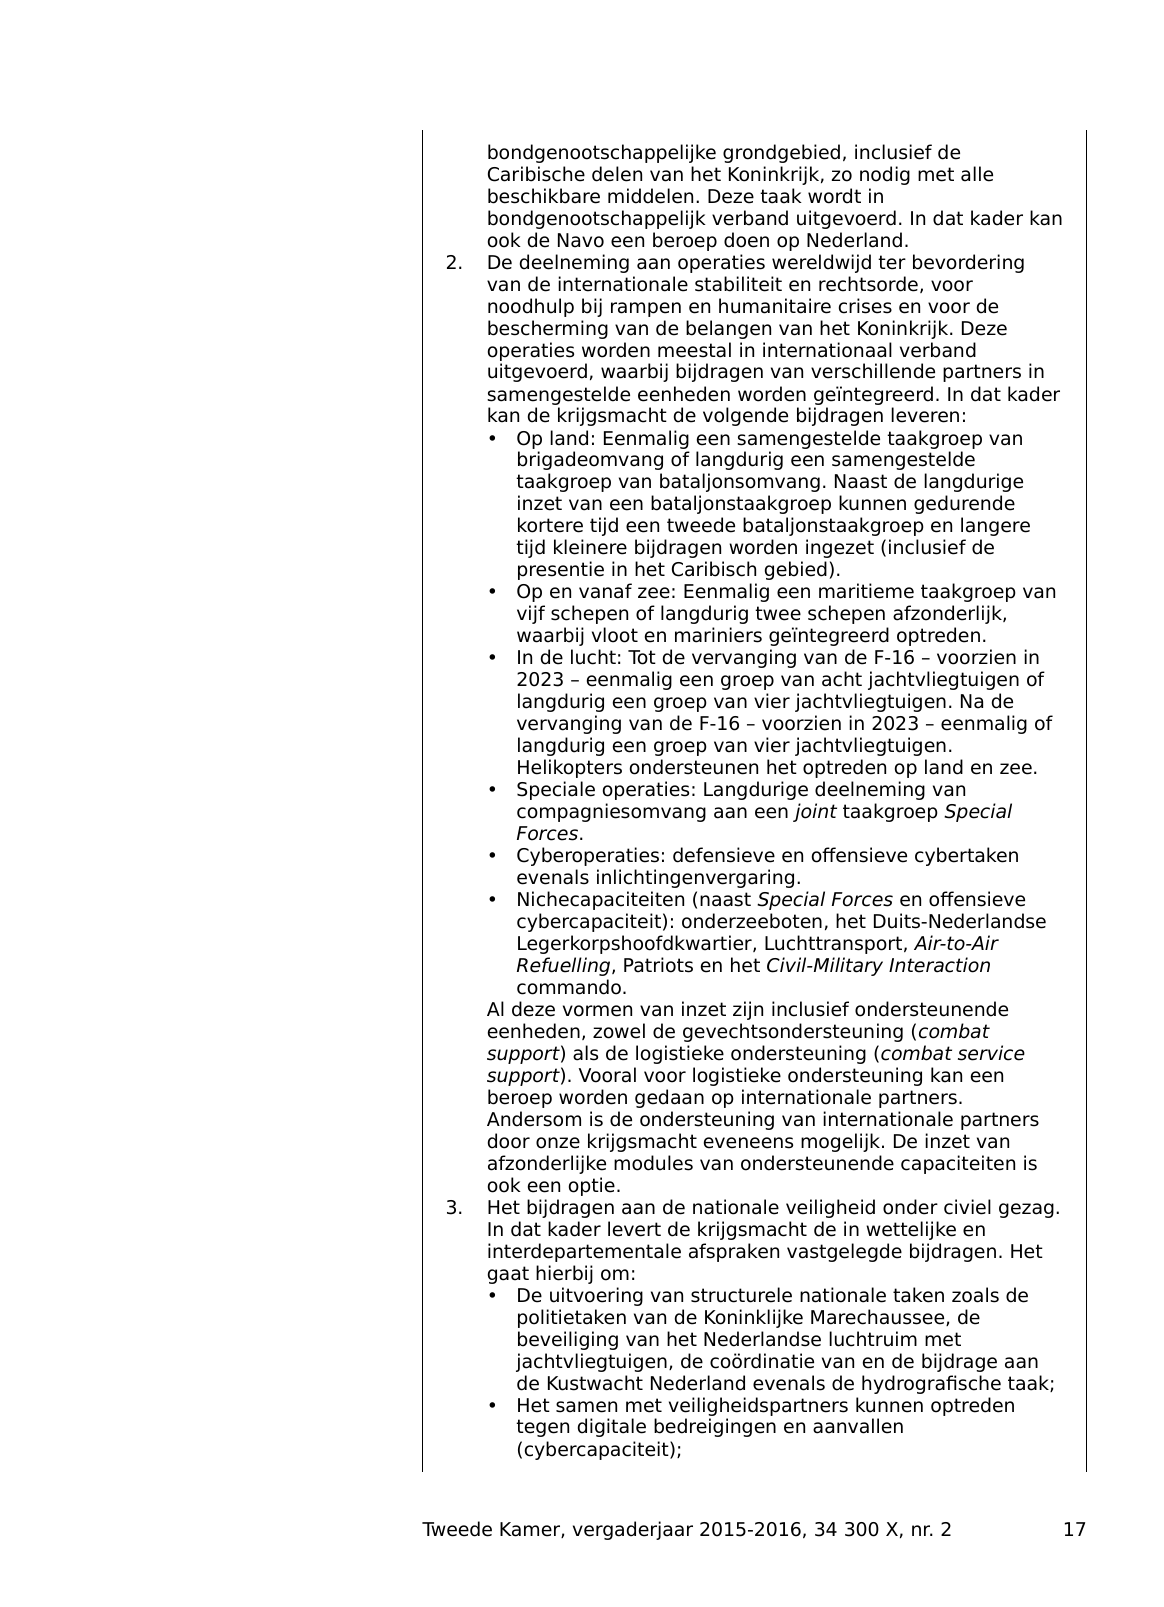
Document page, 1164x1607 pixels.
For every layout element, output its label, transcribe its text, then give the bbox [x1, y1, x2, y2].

table_header bondgenootschappelijke grondgebied, inclusief de Caribische delen van het Koninkrijk, zo nodig met alle beschikbare middelen. Deze taak wordt in bondgenootschappelijk verband uitgevoerd. In dat kader kan ook de Navo een beroep doen op Nederland. 2. De deelneming aan operaties wereldwijd ter bevordering van de internationale stabiliteit en rechtsorde, voor noodhulp bij rampen en humanitaire crises en voor de bescherming van de belangen van het Koninkrijk. Deze operaties worden meestal in internationaal verband uitgevoerd, waarbij bijdragen van verschillende partners in samengestelde eenheden worden geïntegreerd. In dat kader kan de krijgsmacht de volgende bijdragen leveren: • Op land: Eenmalig een samengestelde taakgroep van brigadeomvang of langdurig een samengestelde taakgroep van bataljonsomvang. Naast de langdurige inzet van een bataljonstaakgroep kunnen gedurende kortere tijd een tweede bataljonstaakgroep en langere tijd kleinere bijdragen worden ingezet (inclusief de presentie in het Caribisch gebied). • Op en vanaf zee: Eenmalig een maritieme taakgroep van vijf schepen of langdurig twee schepen afzonderlijk, waarbij vloot en mariniers geïntegreerd optreden. • In de lucht: Tot de vervanging van de F-16 – voorzien in 2023 – eenmalig een groep van acht jachtvliegtuigen of langdurig een groep van vier jachtvliegtuigen. Na de vervanging van de F-16 – voorzien in 2023 – eenmalig of langdurig een groep van vier jachtvliegtuigen. Helikopters ondersteunen het optreden op land en zee. • Speciale operaties: Langdurige deelneming van compagniesomvang aan een joint taakgroep Special Forces. • Cyberoperaties: defensieve en offensieve cybertaken evenals inlichtingenvergaring. • Nichecapaciteiten (naast Special Forces en offensieve cybercapaciteit): onderzeeboten, het Duits-Nederlandse Legerkorpshoofdkwartier, Luchttransport, Air-to-Air Refuelling, Patriots en het Civil-Military Interaction commando. Al deze vormen van inzet zijn inclusief ondersteunende eenheden, zowel de gevechtsondersteuning (combat support) als de logistieke ondersteuning (combat service support). Vooral voor logistieke ondersteuning kan een beroep worden gedaan op internationale partners. Andersom is de ondersteuning van internationale partners door onze krijgsmacht eveneens mogelijk. De inzet van afzonderlijke modules van ondersteunende capaciteiten is ook een optie. 3. Het bijdragen aan de nationale veiligheid onder civiel gezag. In dat kader levert de krijgsmacht de in wettelijke en interdepartementale afspraken vastgelegde bijdragen. Het gaat hierbij om: • De uitvoering van structurele nationale taken zoals de politietaken van de Koninklijke Marechaussee, de beveiliging van het Nederlandse luchtruim met jachtvliegtuigen, de coördinatie van en de bijdrage aan de Kustwacht Nederland evenals de hydrografische taak; • Het samen met veiligheidspartners kunnen optreden tegen digitale bedreigingen en aanvallen (cybercapaciteit); [423, 130, 1086, 1472]
